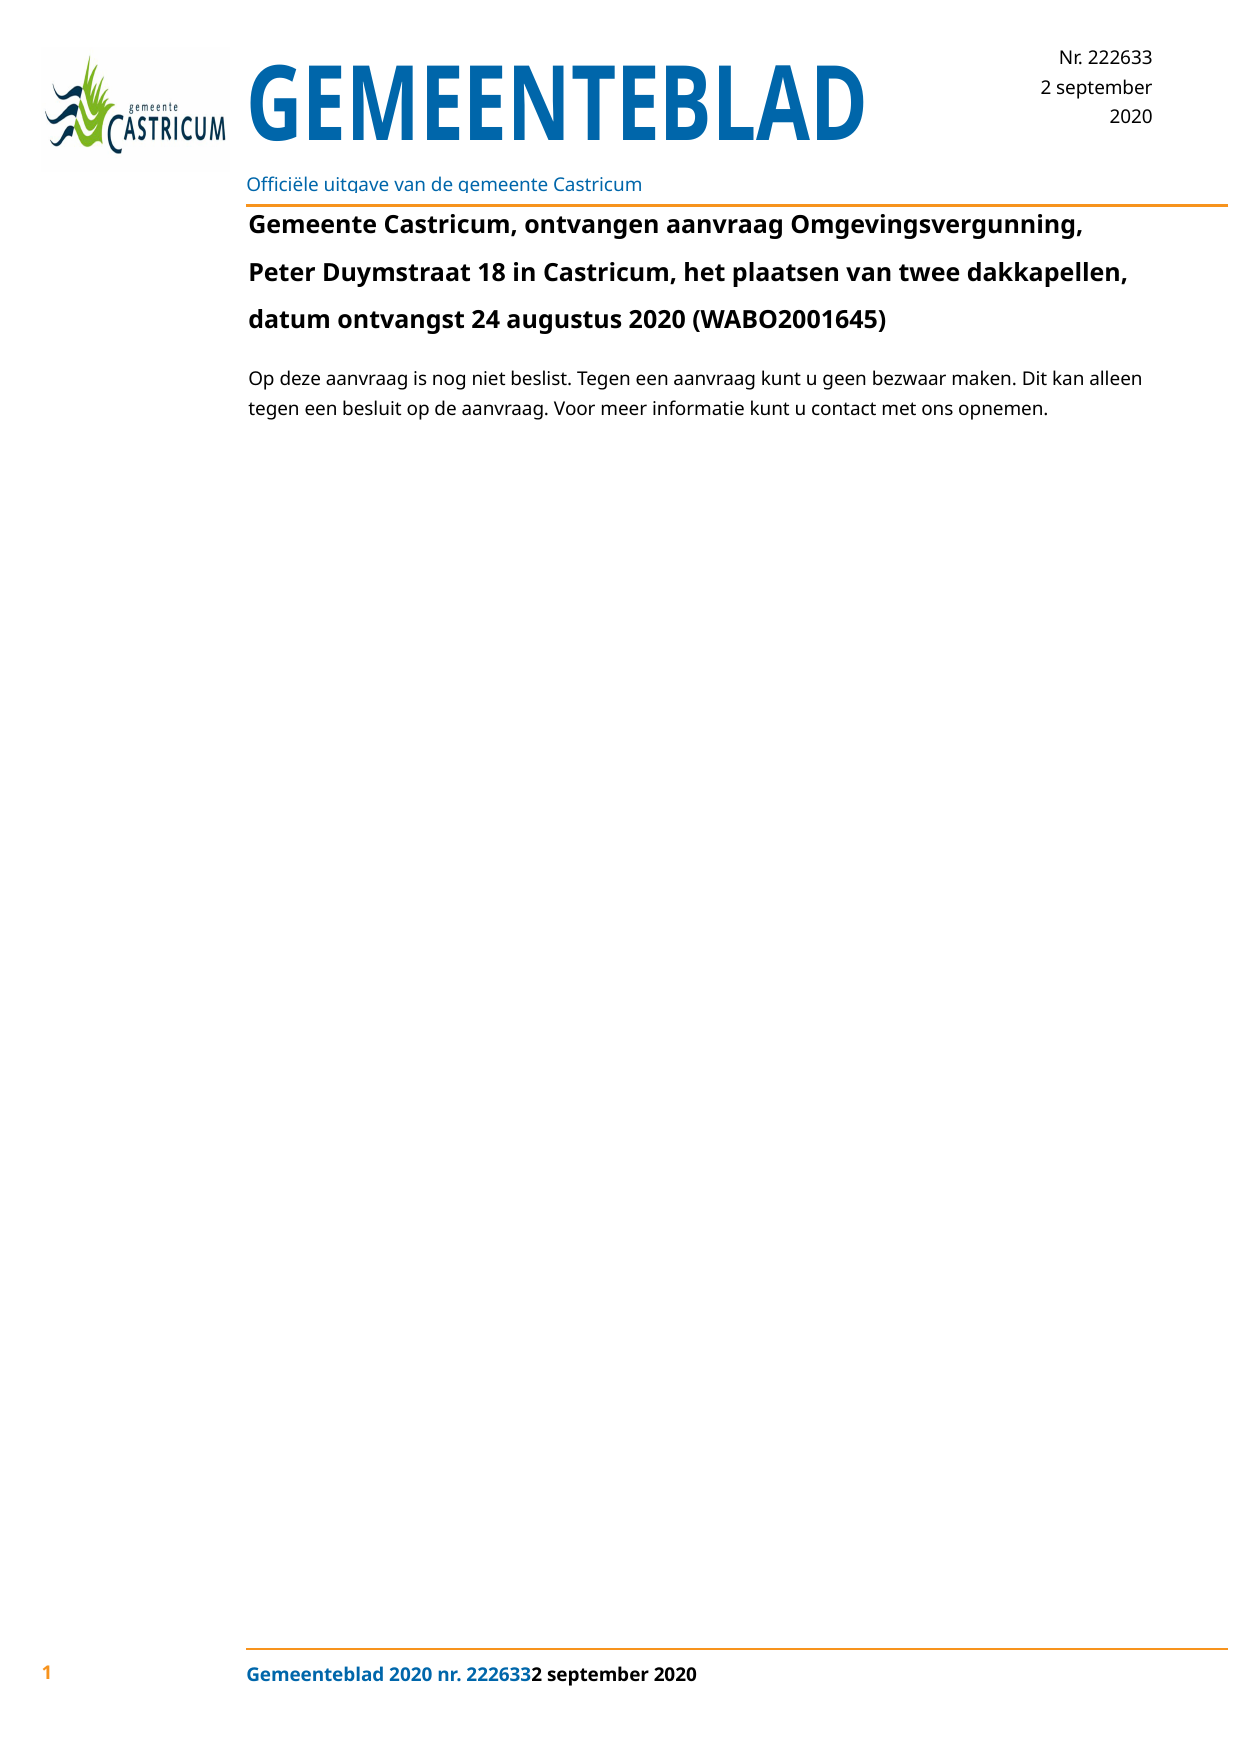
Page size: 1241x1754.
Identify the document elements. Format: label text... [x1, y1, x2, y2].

text Op deze aanvraag is nog niet beslist. Tegen een aanvraag kunt u geen bezwaar maken. Dit kan alleen tegen een besluit op de aanvraag. Voor meer informatie kunt u contact met ons opnemen. [248, 366, 1152, 421]
text Gemeente Castricum, ontvangen aanvraag Omgevingsvergunning, Peter Duymstraat 18 in Castricum, het plaatsen van twee dakkapellen, datum ontvangst 24 augustus 2020 (WABO2001645) [248, 207, 1152, 336]
picture [41, 47, 231, 172]
